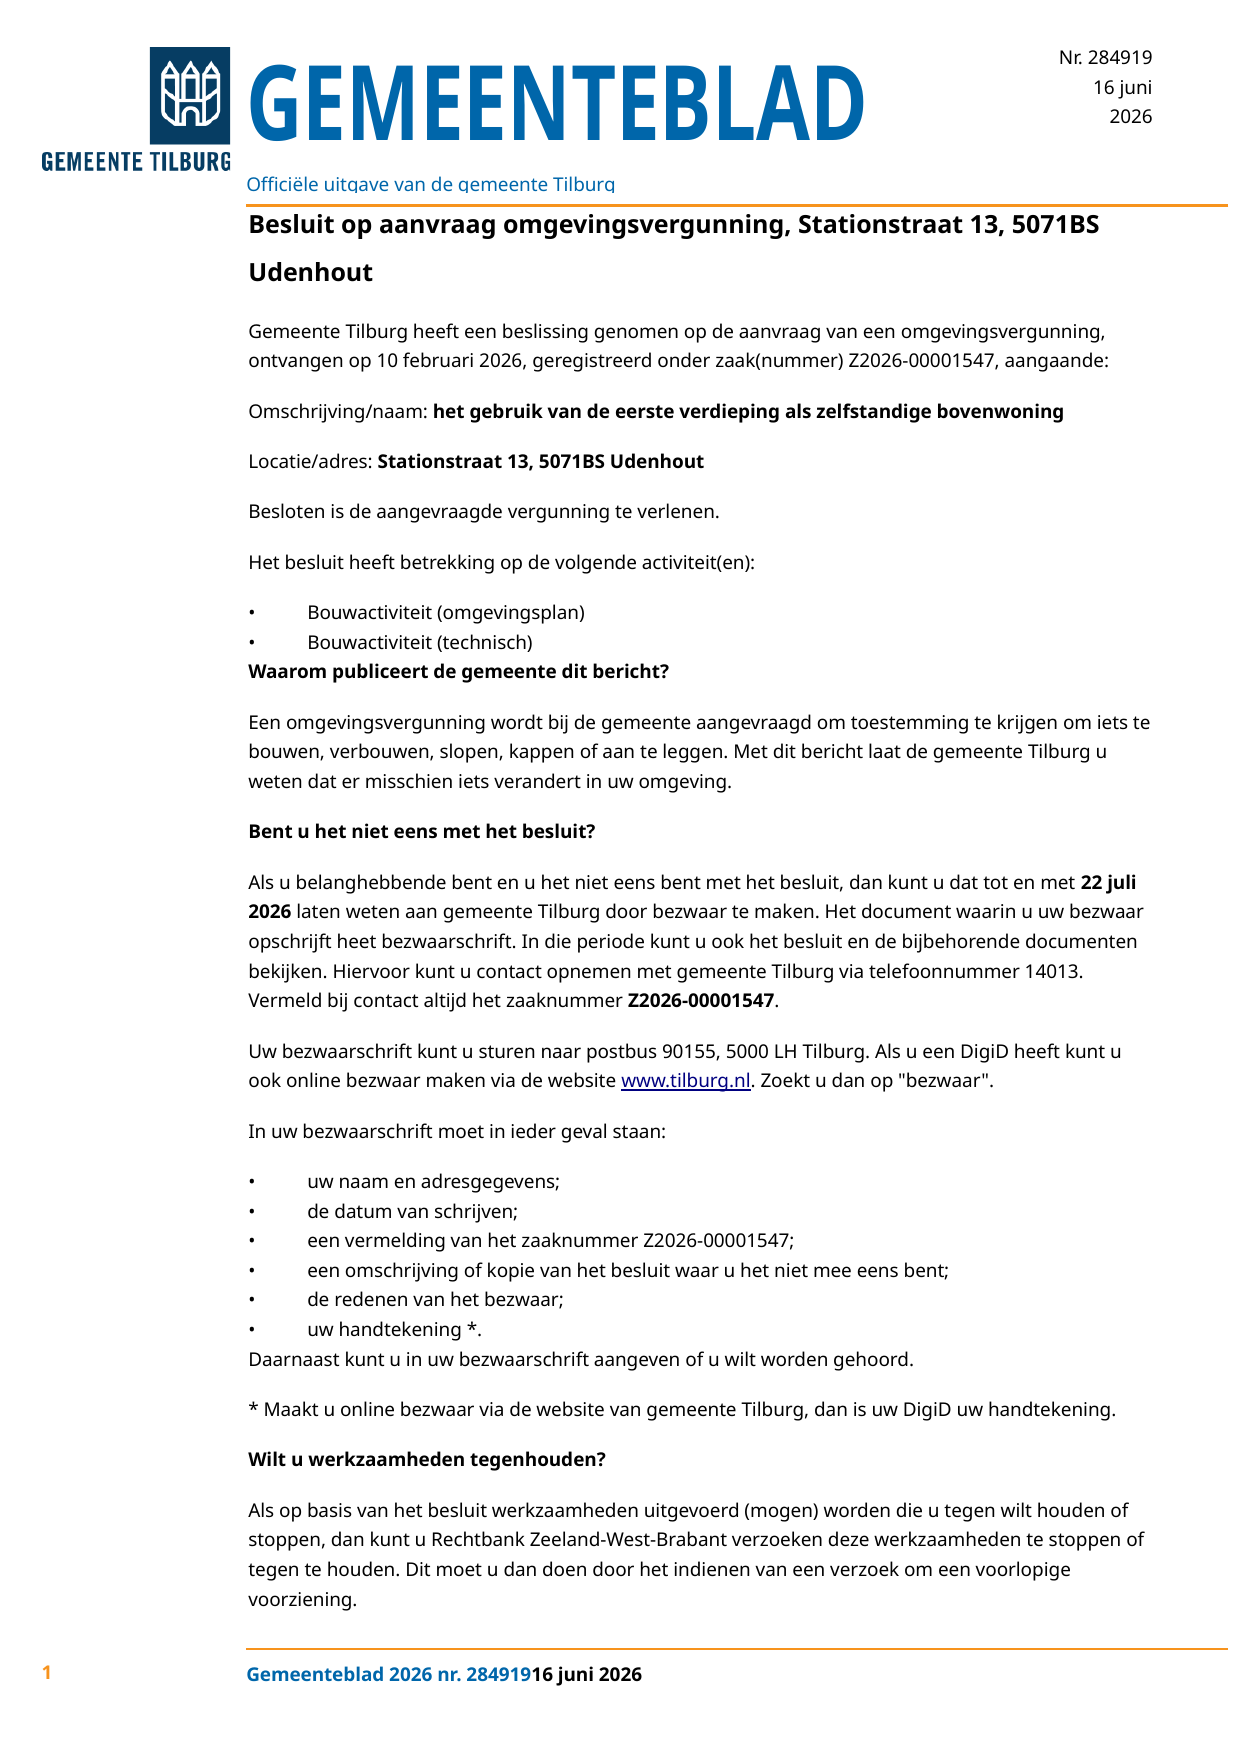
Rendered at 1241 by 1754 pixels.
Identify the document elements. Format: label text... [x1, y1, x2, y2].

text Bent u het niet eens met het besluit? [248, 819, 1152, 844]
text Daarnaast kunt u in uw bezwaarschrift aangeven of u wilt worden gehoord. [248, 1346, 1152, 1372]
list uw naam en adresgegevens; [248, 1168, 1152, 1194]
text Als u belanghebbende bent en u het niet eens bent met het besluit, dan kunt u dat tot en met 22 juli 2026 laten weten aan gemeente Tilburg door bezwaar te maken. Het document waarin u uw bezwaar opschrijft heet bezwaarschrift. In die periode kunt u ook het besluit en de bijbehorende documenten bekijken. Hiervoor kunt u contact opnemen met gemeente Tilburg via telefoonnummer 14013. Vermeld bij contact altijd het zaaknummer Z2026-00001547. [248, 869, 1152, 1013]
list een omschrijving of kopie van het besluit waar u het niet mee eens bent; [248, 1257, 1152, 1283]
text Waarom publiceert de gemeente dit bericht? [248, 659, 1152, 684]
text Een omgevingsvergunning wordt bij de gemeente aangevraagd om toestemming te krijgen om iets te bouwen, verbouwen, slopen, kappen of aan te leggen. Met dit bericht laat de gemeente Tilburg u weten dat er misschien iets verandert in uw omgeving. [248, 709, 1152, 794]
list een vermelding van het zaaknummer Z2026-00001547; [248, 1227, 1152, 1253]
list de redenen van het bezwaar; [248, 1287, 1152, 1312]
text Het besluit heeft betrekking op de volgende activiteit(en): [248, 549, 1152, 575]
list Bouwactiviteit (technisch) [248, 629, 1152, 655]
list de datum van schrijven; [248, 1198, 1152, 1224]
text Uw bezwaarschrift kunt u sturen naar postbus 90155, 5000 LH Tilburg. Als u een DigiD heeft kunt u ook online bezwaar maken via de website www.tilburg.nl. Zoekt u dan op "bezwaar". [248, 1038, 1152, 1093]
text Besloten is de aangevraagde vergunning te verlenen. [248, 499, 1152, 524]
text In uw bezwaarschrift moet in ieder geval staan: [248, 1118, 1152, 1144]
text Gemeente Tilburg heeft een beslissing genomen op de aanvraag van een omgevingsvergunning, ontvangen op 10 februari 2026, geregistreerd onder zaak(nummer) Z2026-00001547, aangaande: [248, 318, 1152, 373]
text Als op basis van het besluit werkzaamheden uitgevoerd (mogen) worden die u tegen wilt houden of stoppen, dan kunt u Rechtbank Zeeland-West-Brabant verzoeken deze werkzaamheden te stoppen of tegen te houden. Dit moet u dan doen door het indienen van een verzoek om een voorlopige voorziening. [248, 1497, 1152, 1612]
text Omschrijving/naam: het gebruik van de eerste verdieping als zelfstandige bovenwoning [248, 398, 1152, 424]
text Wilt u werkzaamheden tegenhouden? [248, 1447, 1152, 1472]
text Besluit op aanvraag omgevingsvergunning, Stationstraat 13, 5071BS Udenhout [248, 207, 1152, 288]
list uw handtekening *. [248, 1316, 1152, 1342]
text Locatie/adres: Stationstraat 13, 5071BS Udenhout [248, 448, 1152, 474]
picture [41, 47, 231, 172]
list Bouwactiviteit (omgevingsplan) [248, 599, 1152, 625]
text * Maakt u online bezwaar via de website van gemeente Tilburg, dan is uw DigiD uw handtekening. [248, 1396, 1152, 1422]
